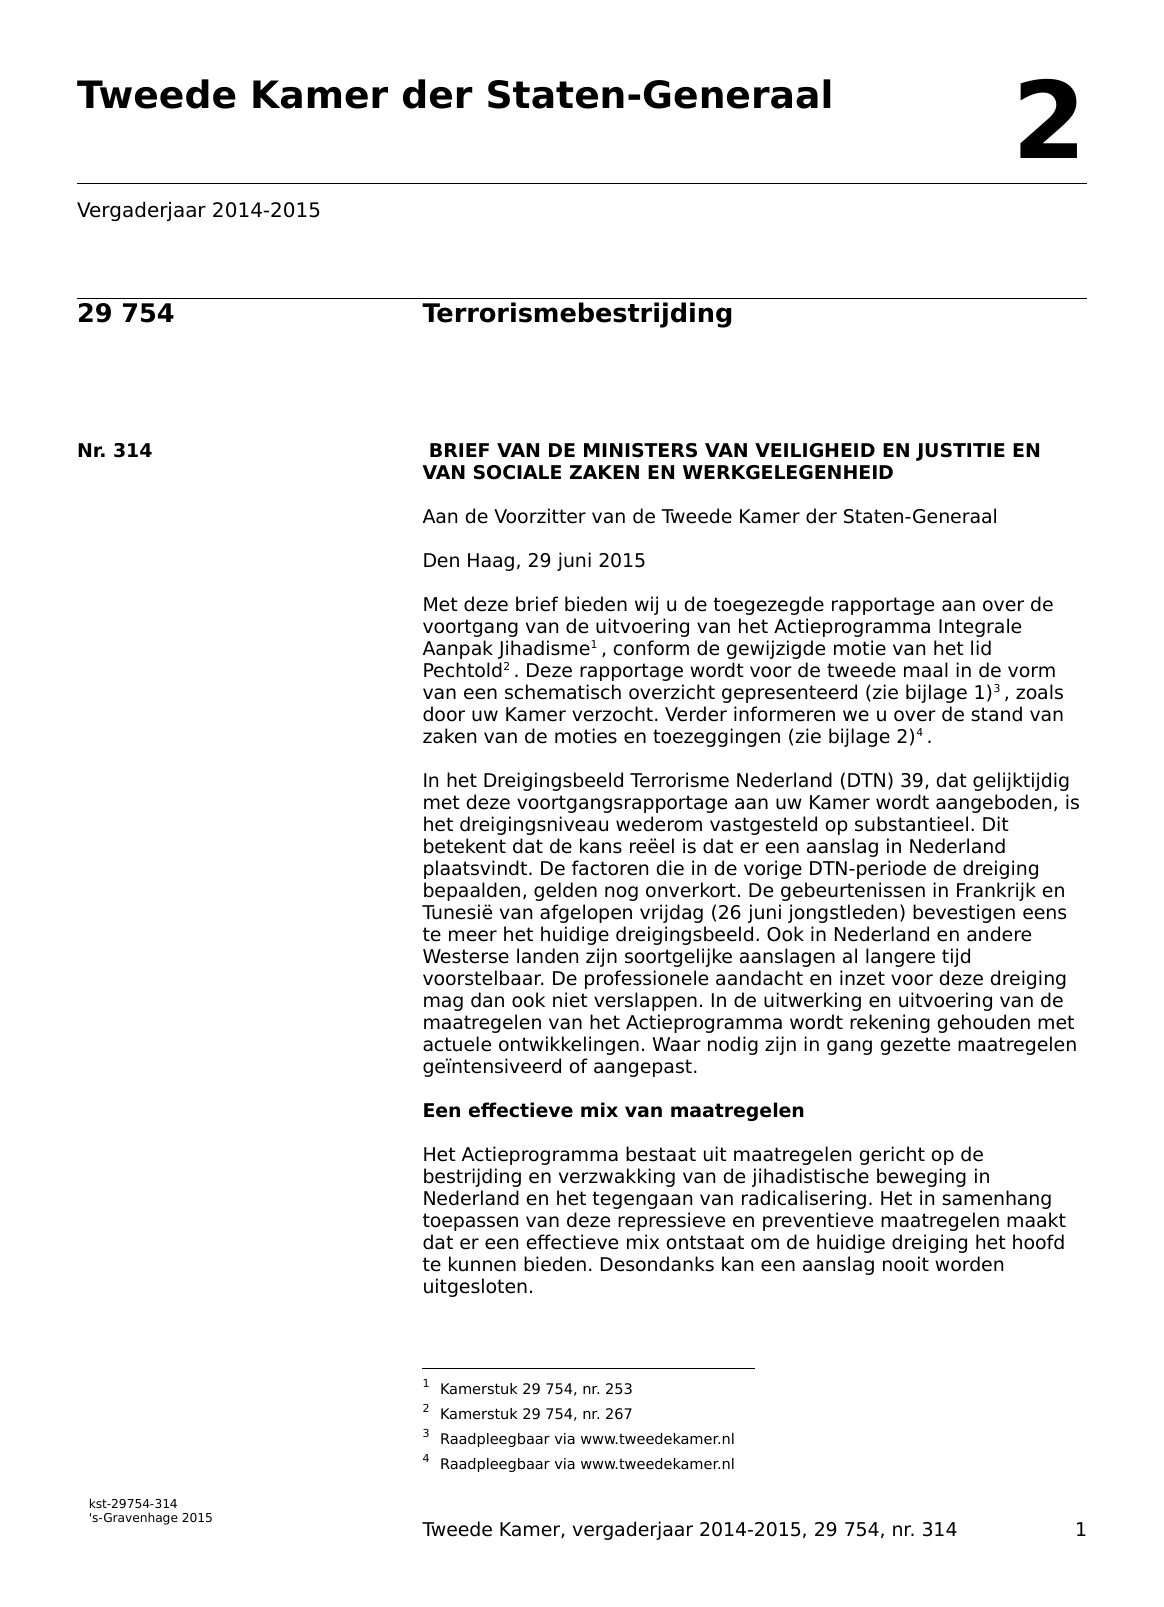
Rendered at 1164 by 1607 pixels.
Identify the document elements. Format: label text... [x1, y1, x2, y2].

table_header Tweede Kamer der Staten-Generaal [77, 59, 886, 183]
table_cell Vergaderjaar 2014-2015 [77, 184, 1087, 298]
text Kamerstuk 29 754, nr. 267 [422, 1402, 1087, 1424]
subtitle Nr. 314 BRIEF VAN DE MINISTERS VAN VEILIGHEID EN JUSTITIE EN VAN SOCIALE ZAKEN EN WERKGELEGENHEID [77, 440, 1087, 484]
text 's-Gravenhage 2015 [88, 1511, 323, 1525]
text Het Actieprogramma bestaat uit maatregelen gericht op de bestrijding en verzwakking van de jihadistische beweging in Nederland en het tegengaan van radicalisering. Het in samenhang toepassen van deze repressieve en preventieve maatregelen maakt dat er een effectieve mix ontstaat om de huidige dreiging het hoofd te kunnen bieden. Desondanks kan een aanslag nooit worden uitgesloten. [422, 1144, 1087, 1298]
subtitle Een effectieve mix van maatregelen [422, 1100, 1087, 1122]
text Met deze brief bieden wij u de toegezegde rapportage aan over de voortgang van de uitvoering van het Actieprogramma Integrale Aanpak Jihadisme, conform de gewijzigde motie van het lid Pechtold. Deze rapportage wordt voor de tweede maal in de vorm van een schematisch overzicht gepresenteerd (zie bijlage 1), zoals door uw Kamer verzocht. Verder informeren we u over de stand van zaken van de moties en toezeggingen (zie bijlage 2). [422, 594, 1087, 748]
text Kamerstuk 29 754, nr. 253 [422, 1377, 1087, 1399]
table_header 2 [886, 59, 1087, 183]
subtitle 29 754 Terrorismebestrijding [77, 299, 1087, 329]
text Den Haag, 29 juni 2015 [422, 550, 1087, 572]
text Raadpleegbaar via www.tweedekamer.nl [422, 1452, 1087, 1474]
text Aan de Voorzitter van de Tweede Kamer der Staten-Generaal [422, 506, 1087, 528]
text kst-29754-314 [88, 1497, 323, 1511]
text In het Dreigingsbeeld Terrorisme Nederland (DTN) 39, dat gelijktijdig met deze voortgangsrapportage aan uw Kamer wordt aangeboden, is het dreigingsniveau wederom vastgesteld op substantieel. Dit betekent dat de kans reëel is dat er een aanslag in Nederland plaatsvindt. De factoren die in de vorige DTN-periode de dreiging bepaalden, gelden nog onverkort. De gebeurtenissen in Frankrijk en Tunesië van afgelopen vrijdag (26 juni jongstleden) bevestigen eens te meer het huidige dreigingsbeeld. Ook in Nederland en andere Westerse landen zijn soortgelijke aanslagen al langere tijd voorstelbaar. De professionele aandacht en inzet voor deze dreiging mag dan ook niet verslappen. In de uitwerking en uitvoering van de maatregelen van het Actieprogramma wordt rekening gehouden met actuele ontwikkelingen. Waar nodig zijn in gang gezette maatregelen geïntensiveerd of aangepast. [422, 770, 1087, 1078]
text Raadpleegbaar via www.tweedekamer.nl [422, 1427, 1087, 1449]
